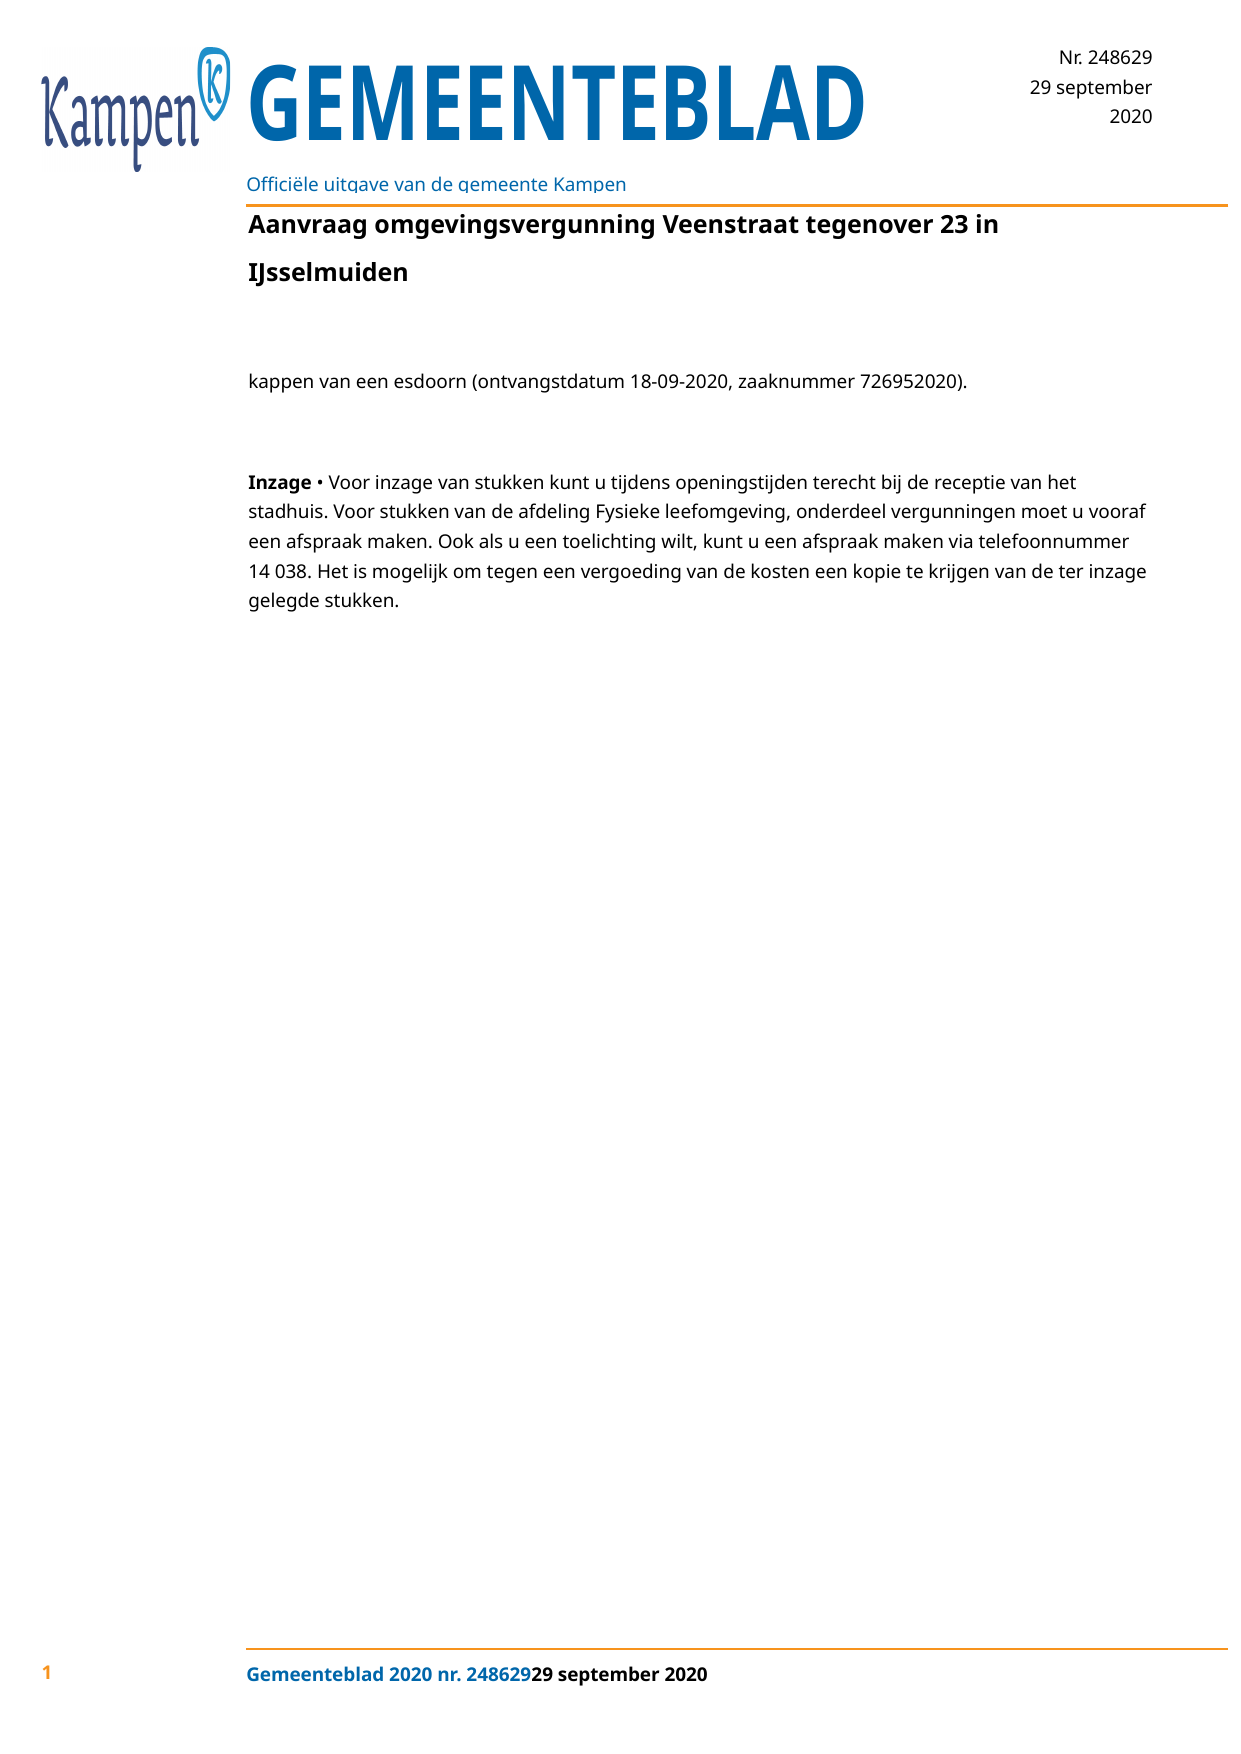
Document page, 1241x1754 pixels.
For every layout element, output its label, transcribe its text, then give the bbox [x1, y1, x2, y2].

text Aanvraag omgevingsvergunning Veenstraat tegenover 23 in IJsselmuiden [248, 207, 1152, 288]
picture [41, 47, 231, 172]
text kappen van een esdoorn (ontvangstdatum 18-09-2020, zaaknummer 726952020). [248, 368, 1152, 394]
text Inzage • Voor inzage van stukken kunt u tijdens openingstijden terecht bij de receptie van het stadhuis. Voor stukken van de afdeling Fysieke leefomgeving, onderdeel vergunningen moet u vooraf een afspraak maken. Ook als u een toelichting wilt, kunt u een afspraak maken via telefoonnummer 14 038. Het is mogelijk om tegen een vergoeding van de kosten een kopie te krijgen van de ter inzage gelegde stukken. [248, 469, 1152, 613]
